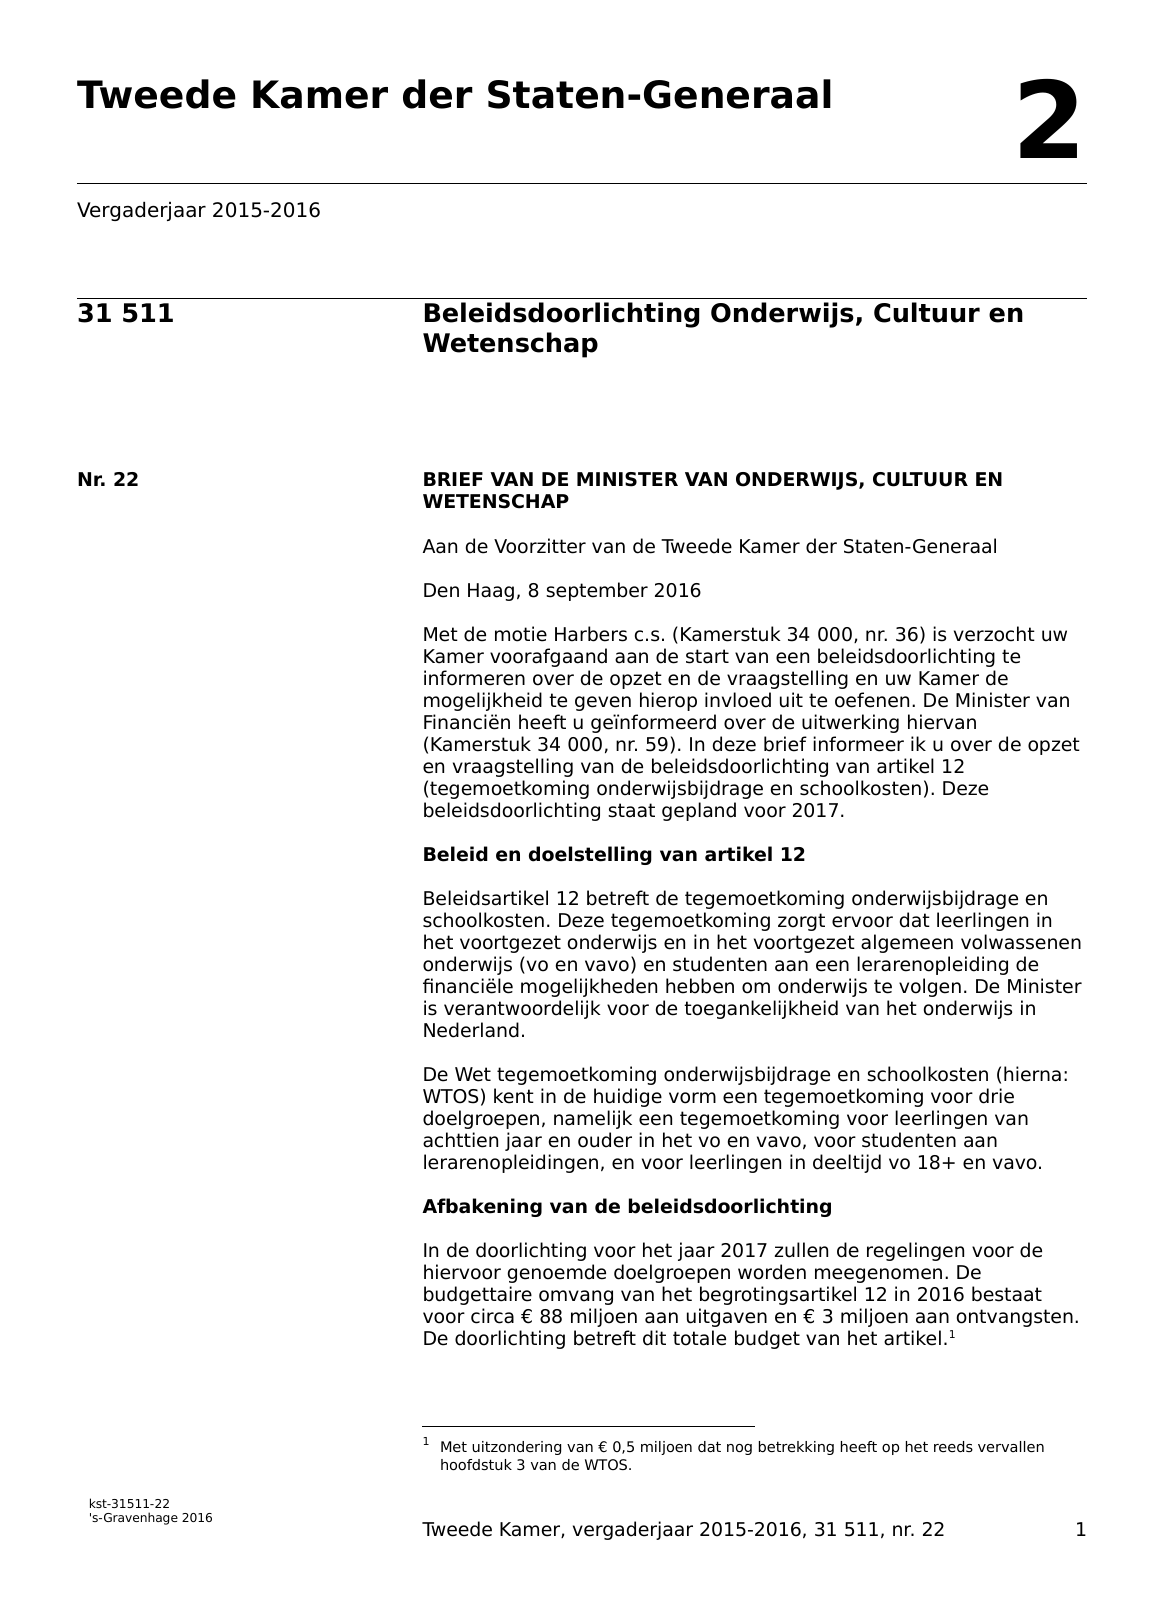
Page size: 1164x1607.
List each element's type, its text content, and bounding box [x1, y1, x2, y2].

text Met de motie Harbers c.s. (Kamerstuk 34 000, nr. 36) is verzocht uw Kamer voorafgaand aan de start van een beleidsdoorlichting te informeren over de opzet en de vraagstelling en uw Kamer de mogelijkheid te geven hierop invloed uit te oefenen. De Minister van Financiën heeft u geïnformeerd over de uitwerking hiervan (Kamerstuk 34 000, nr. 59). In deze brief informeer ik u over de opzet en vraagstelling van de beleidsdoorlichting van artikel 12 (tegemoetkoming onderwijsbijdrage en schoolkosten). Deze beleidsdoorlichting staat gepland voor 2017. [422, 624, 1087, 822]
subtitle Nr. 22 BRIEF VAN DE MINISTER VAN ONDERWIJS, CULTUUR EN WETENSCHAP [77, 469, 1087, 513]
text De Wet tegemoetkoming onderwijsbijdrage en schoolkosten (hierna: WTOS) kent in de huidige vorm een tegemoetkoming voor drie doelgroepen, namelijk een tegemoetkoming voor leerlingen van achttien jaar en ouder in het vo en vavo, voor studenten aan lerarenopleidingen, en voor leerlingen in deeltijd vo 18+ en vavo. [422, 1064, 1087, 1174]
table_cell Vergaderjaar 2015-2016 [77, 184, 1087, 298]
table_header 2 [886, 59, 1087, 183]
subtitle Beleid en doelstelling van artikel 12 [422, 844, 1087, 866]
text Met uitzondering van € 0,5 miljoen dat nog betrekking heeft op het reeds vervallen hoofdstuk 3 van de WTOS. [422, 1435, 1087, 1474]
text Aan de Voorzitter van de Tweede Kamer der Staten-Generaal [422, 536, 1087, 557]
text 's-Gravenhage 2016 [88, 1511, 323, 1525]
text In de doorlichting voor het jaar 2017 zullen de regelingen voor de hiervoor genoemde doelgroepen worden meegenomen. De budgettaire omvang van het begrotingsartikel 12 in 2016 bestaat voor circa € 88 miljoen aan uitgaven en € 3 miljoen aan ontvangsten. De doorlichting betreft dit totale budget van het artikel. [422, 1240, 1087, 1350]
subtitle Afbakening van de beleidsdoorlichting [422, 1196, 1087, 1218]
text Beleidsartikel 12 betreft de tegemoetkoming onderwijsbijdrage en schoolkosten. Deze tegemoetkoming zorgt ervoor dat leerlingen in het voortgezet onderwijs en in het voortgezet algemeen volwassenen onderwijs (vo en vavo) en studenten aan een lerarenopleiding de financiële mogelijkheden hebben om onderwijs te volgen. De Minister is verantwoordelijk voor de toegankelijkheid van het onderwijs in Nederland. [422, 888, 1087, 1042]
table_header Tweede Kamer der Staten-Generaal [77, 59, 886, 183]
subtitle 31 511 Beleidsdoorlichting Onderwijs, Cultuur en Wetenschap [77, 299, 1087, 358]
text Den Haag, 8 september 2016 [422, 580, 1087, 602]
text kst-31511-22 [88, 1497, 323, 1511]
